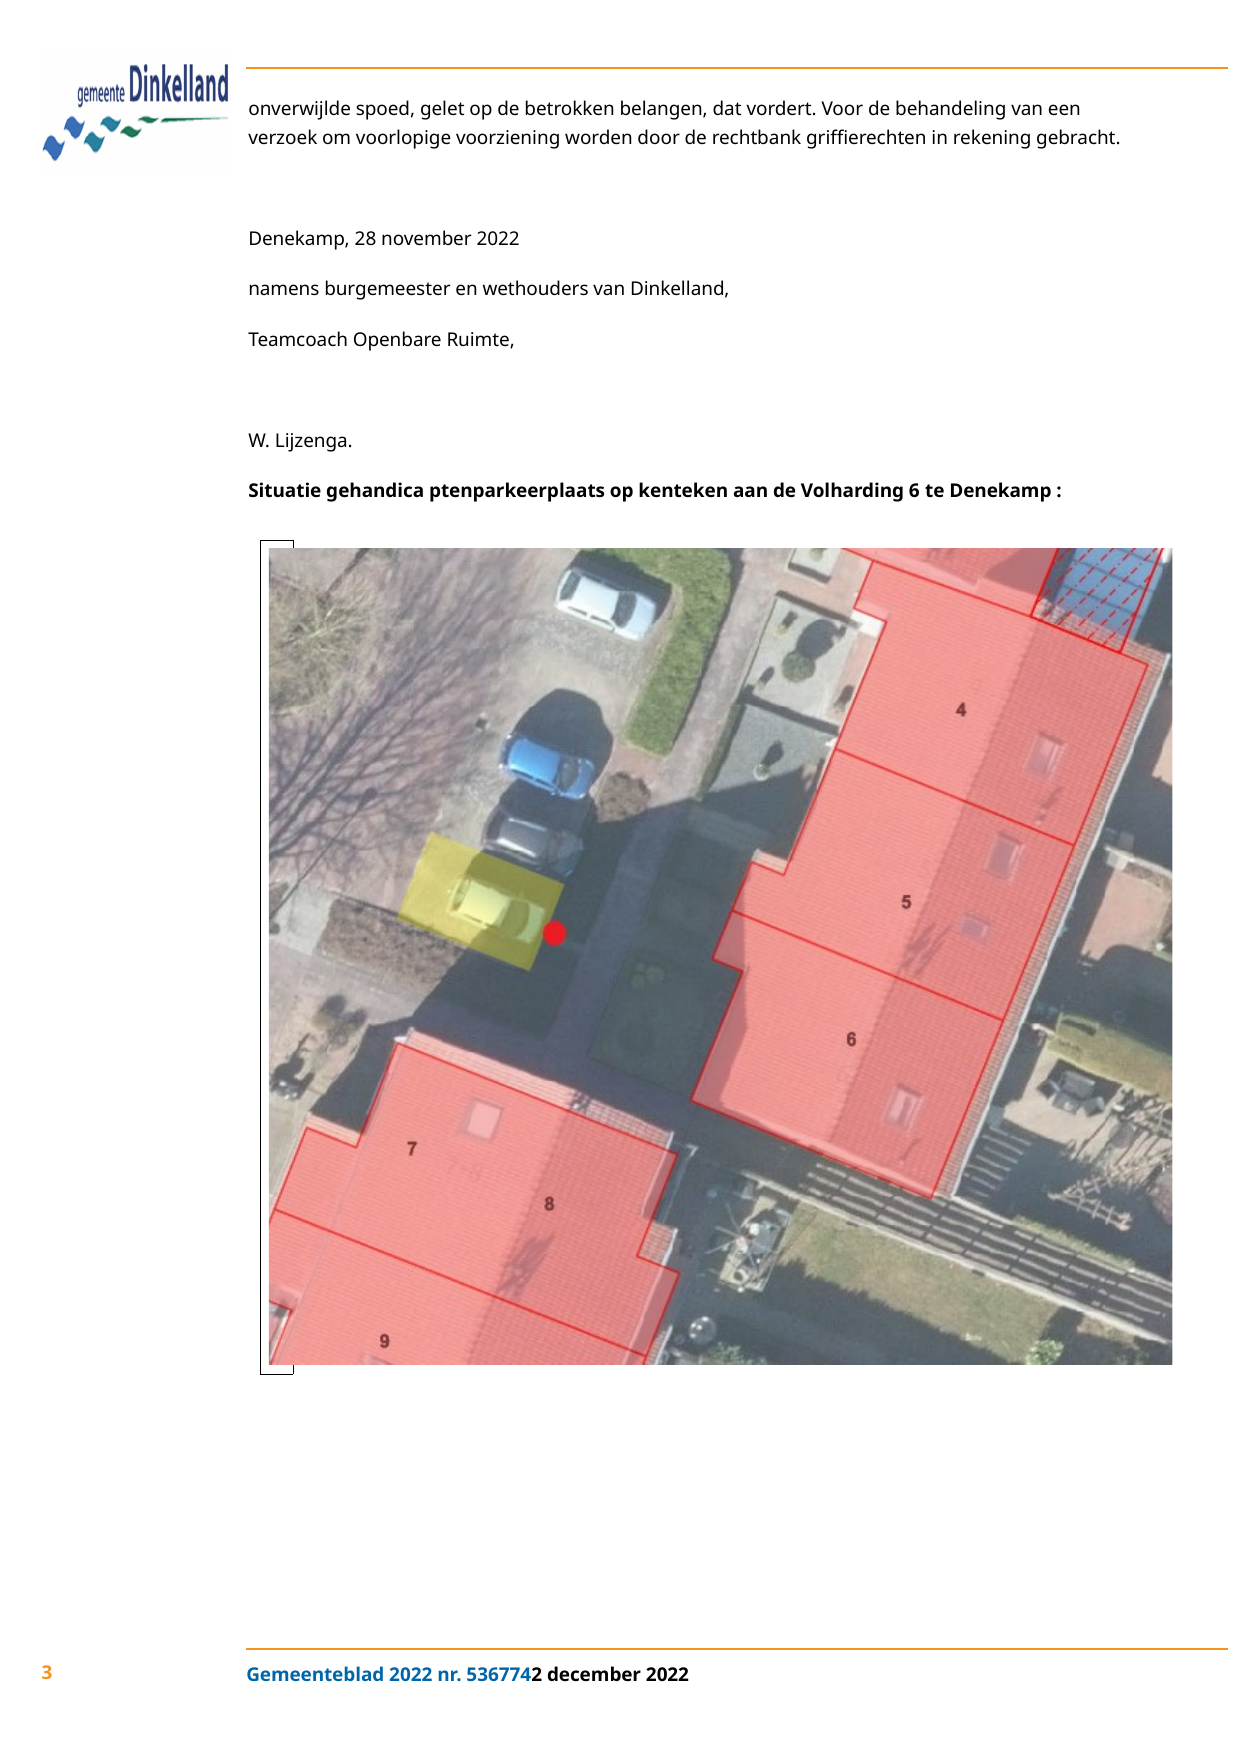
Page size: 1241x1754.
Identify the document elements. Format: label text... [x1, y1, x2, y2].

text W. Lijzenga. [248, 427, 1152, 453]
text Situatie gehandica ptenparkeerplaats op kenteken aan de Volharding 6 te Denekamp : [248, 477, 1152, 503]
picture [41, 47, 231, 172]
text Teamcoach Openbare Ruimte, [248, 326, 1152, 352]
text namens burgemeester en wethouders van Dinkelland, [248, 276, 1152, 301]
text Denekamp, 28 november 2022 [248, 225, 1152, 251]
picture [268, 548, 1173, 1365]
text onverwijlde spoed, gelet op de betrokken belangen, dat vordert. Voor de behandeling van een verzoek om voorlopige voorziening worden door de rechtbank griffierechten in rekening gebracht. [248, 95, 1152, 150]
